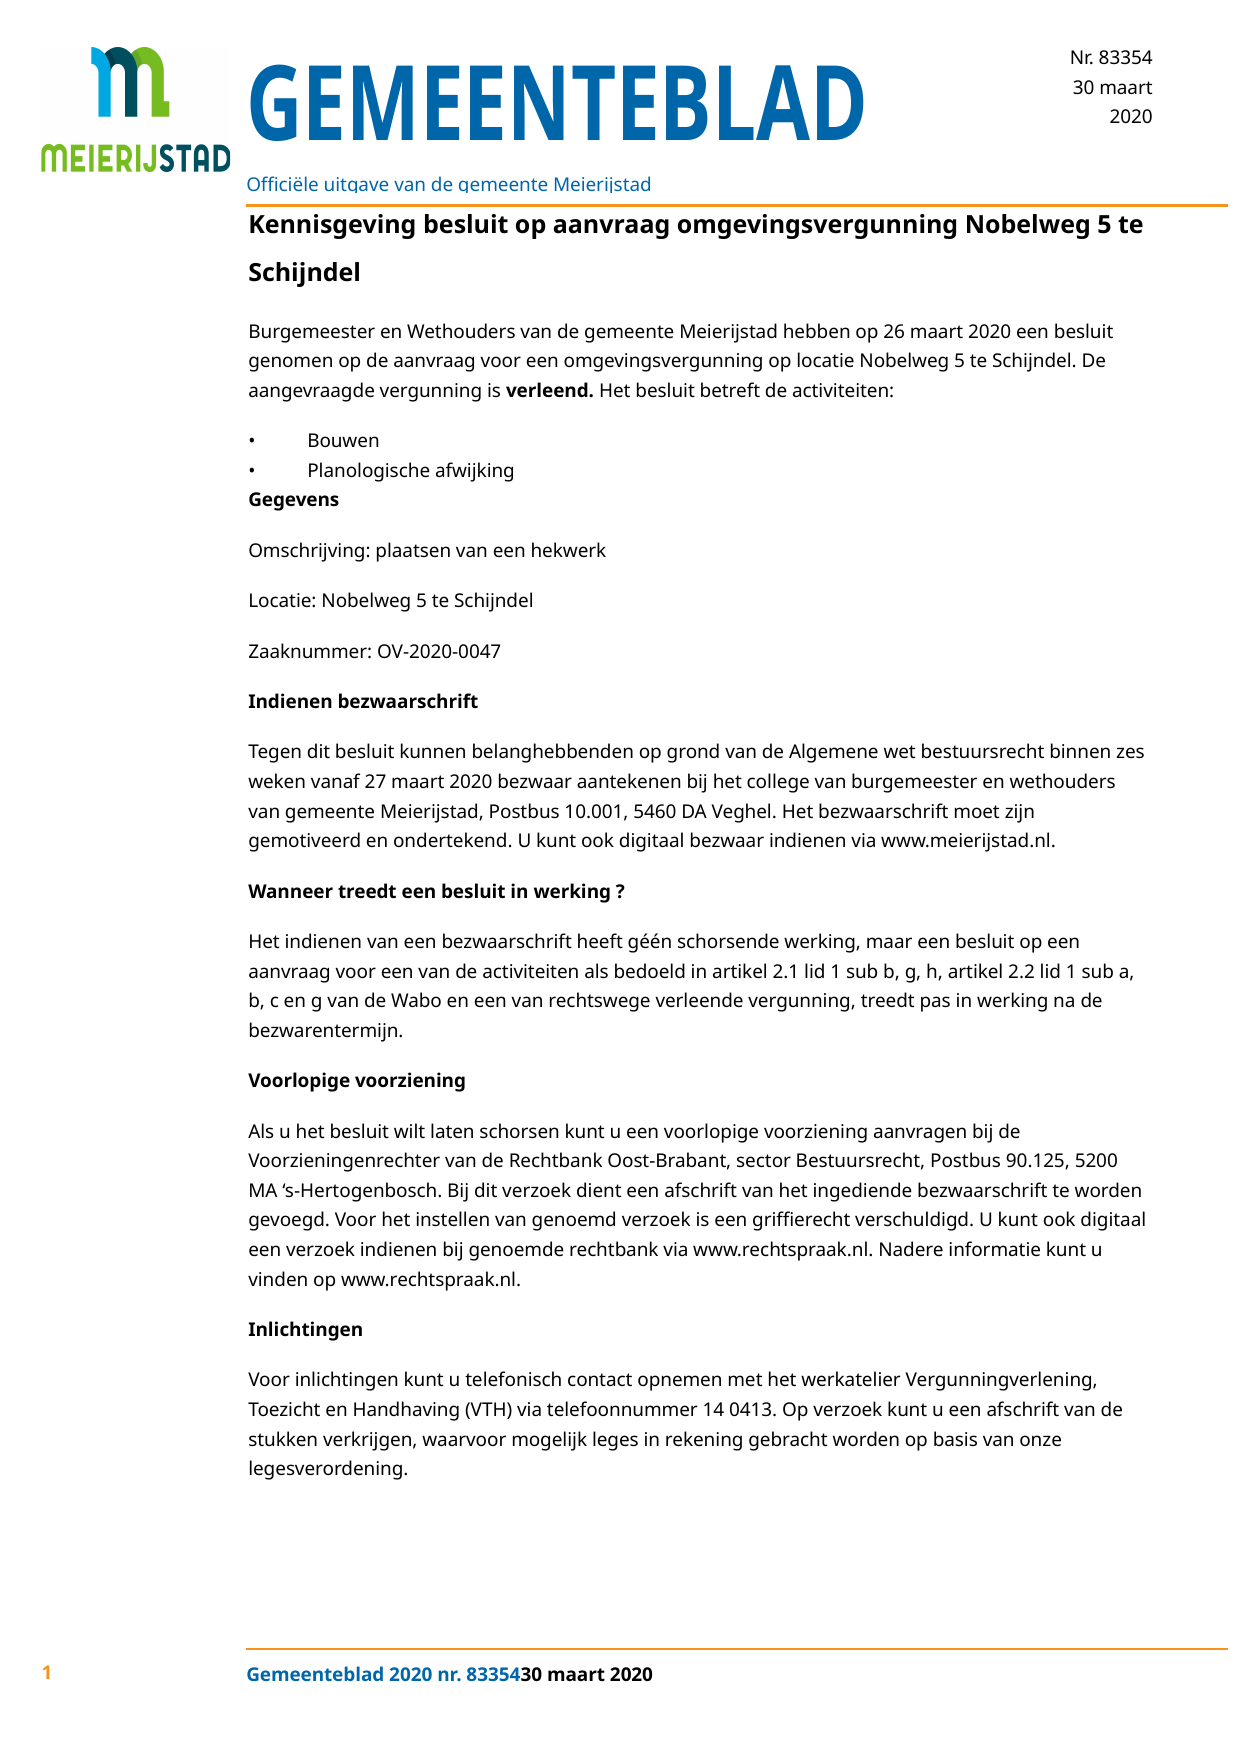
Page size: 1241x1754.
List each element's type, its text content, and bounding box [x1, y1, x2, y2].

list Bouwen [248, 427, 1152, 453]
text Voor inlichtingen kunt u telefonisch contact opnemen met het werkatelier Vergunningverlening, Toezicht en Handhaving (VTH) via telefoonnummer 14 0413. Op verzoek kunt u een afschrift van de stukken verkrijgen, waarvoor mogelijk leges in rekening gebracht worden op basis van onze legesverordening. [248, 1367, 1152, 1481]
text Kennisgeving besluit op aanvraag omgevingsvergunning Nobelweg 5 te Schijndel [248, 207, 1152, 288]
text Wanneer treedt een besluit in werking ? [248, 878, 1152, 904]
text Tegen dit besluit kunnen belanghebbenden op grond van de Algemene wet bestuursrecht binnen zes weken vanaf 27 maart 2020 bezwaar aantekenen bij het college van burgemeester en wethouders van gemeente Meierijstad, Postbus 10.001, 5460 DA Veghel. Het bezwaarschrift moet zijn gemotiveerd en ondertekend. U kunt ook digitaal bezwaar indienen via www.meierijstad.nl. [248, 739, 1152, 853]
text Burgemeester en Wethouders van de gemeente Meierijstad hebben op 26 maart 2020 een besluit genomen op de aanvraag voor een omgevingsvergunning op locatie Nobelweg 5 te Schijndel. De aangevraagde vergunning is verleend. Het besluit betreft de activiteiten: [248, 318, 1152, 403]
text Omschrijving: plaatsen van een hekwerk [248, 537, 1152, 563]
list Planologische afwijking [248, 457, 1152, 483]
text Gegevens [248, 487, 1152, 512]
text Als u het besluit wilt laten schorsen kunt u een voorlopige voorziening aanvragen bij de Voorzieningenrechter van de Rechtbank Oost-Brabant, sector Bestuursrecht, Postbus 90.125, 5200 MA ‘s-Hertogenbosch. Bij dit verzoek dient een afschrift van het ingediende bezwaarschrift te worden gevoegd. Voor het instellen van genoemd verzoek is een griffierecht verschuldigd. U kunt ook digitaal een verzoek indienen bij genoemde rechtbank via www.rechtspraak.nl. Nadere informatie kunt u vinden op www.rechtspraak.nl. [248, 1118, 1152, 1292]
text Locatie: Nobelweg 5 te Schijndel [248, 587, 1152, 613]
text Indienen bezwaarschrift [248, 688, 1152, 714]
text Zaaknummer: OV-2020-0047 [248, 638, 1152, 664]
text Het indienen van een bezwaarschrift heeft géén schorsende werking, maar een besluit op een aanvraag voor een van de activiteiten als bedoeld in artikel 2.1 lid 1 sub b, g, h, artikel 2.2 lid 1 sub a, b, c en g van de Wabo en een van rechtswege verleende vergunning, treedt pas in werking na de bezwarentermijn. [248, 928, 1152, 1043]
picture [41, 47, 231, 172]
text Voorlopige voorziening [248, 1067, 1152, 1093]
text Inlichtingen [248, 1316, 1152, 1342]
